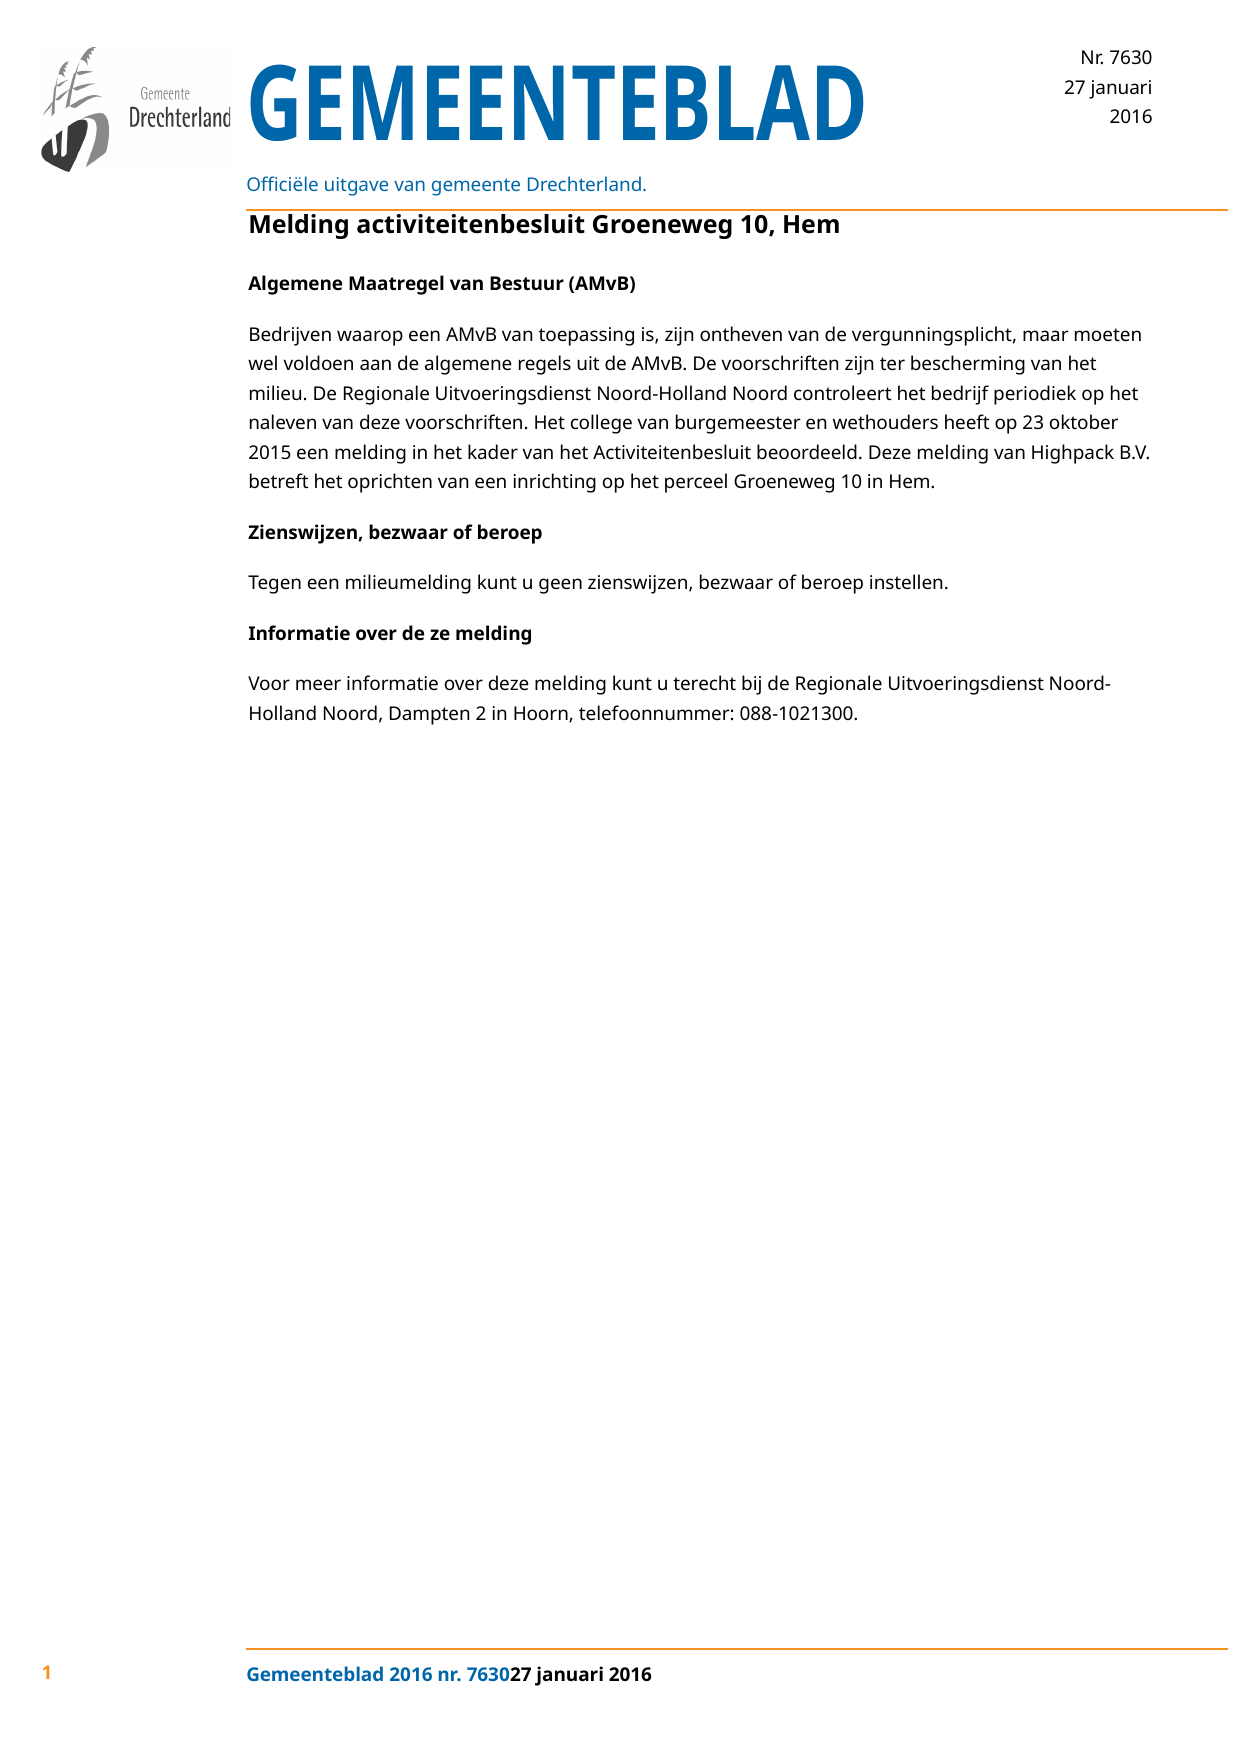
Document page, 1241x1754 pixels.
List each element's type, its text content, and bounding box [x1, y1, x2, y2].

text Informatie over de ze melding [248, 620, 1152, 646]
picture [41, 47, 231, 172]
text Bedrijven waarop een AMvB van toepassing is, zijn ontheven van de vergunningsplicht, maar moeten wel voldoen aan de algemene regels uit de AMvB. De voorschriften zijn ter bescherming van het milieu. De Regionale Uitvoeringsdienst Noord-Holland Noord controleert het bedrijf periodiek op het naleven van deze voorschriften. Het college van burgemeester en wethouders heeft op 23 oktober 2015 een melding in het kader van het Activiteitenbesluit beoordeeld. Deze melding van Highpack B.V. betreft het oprichten van een inrichting op het perceel Groeneweg 10 in Hem. [248, 321, 1152, 494]
text Algemene Maatregel van Bestuur (AMvB) [248, 270, 1152, 296]
text Voor meer informatie over deze melding kunt u terecht bij de Regionale Uitvoeringsdienst Noord-Holland Noord, Dampten 2 in Hoorn, telefoonnummer: 088-1021300. [248, 670, 1152, 726]
text Tegen een milieumelding kunt u geen zienswijzen, bezwaar of beroep instellen. [248, 569, 1152, 595]
text Melding activiteitenbesluit Groeneweg 10, Hem [248, 211, 1152, 241]
text Zienswijzen, bezwaar of beroep [248, 519, 1152, 545]
